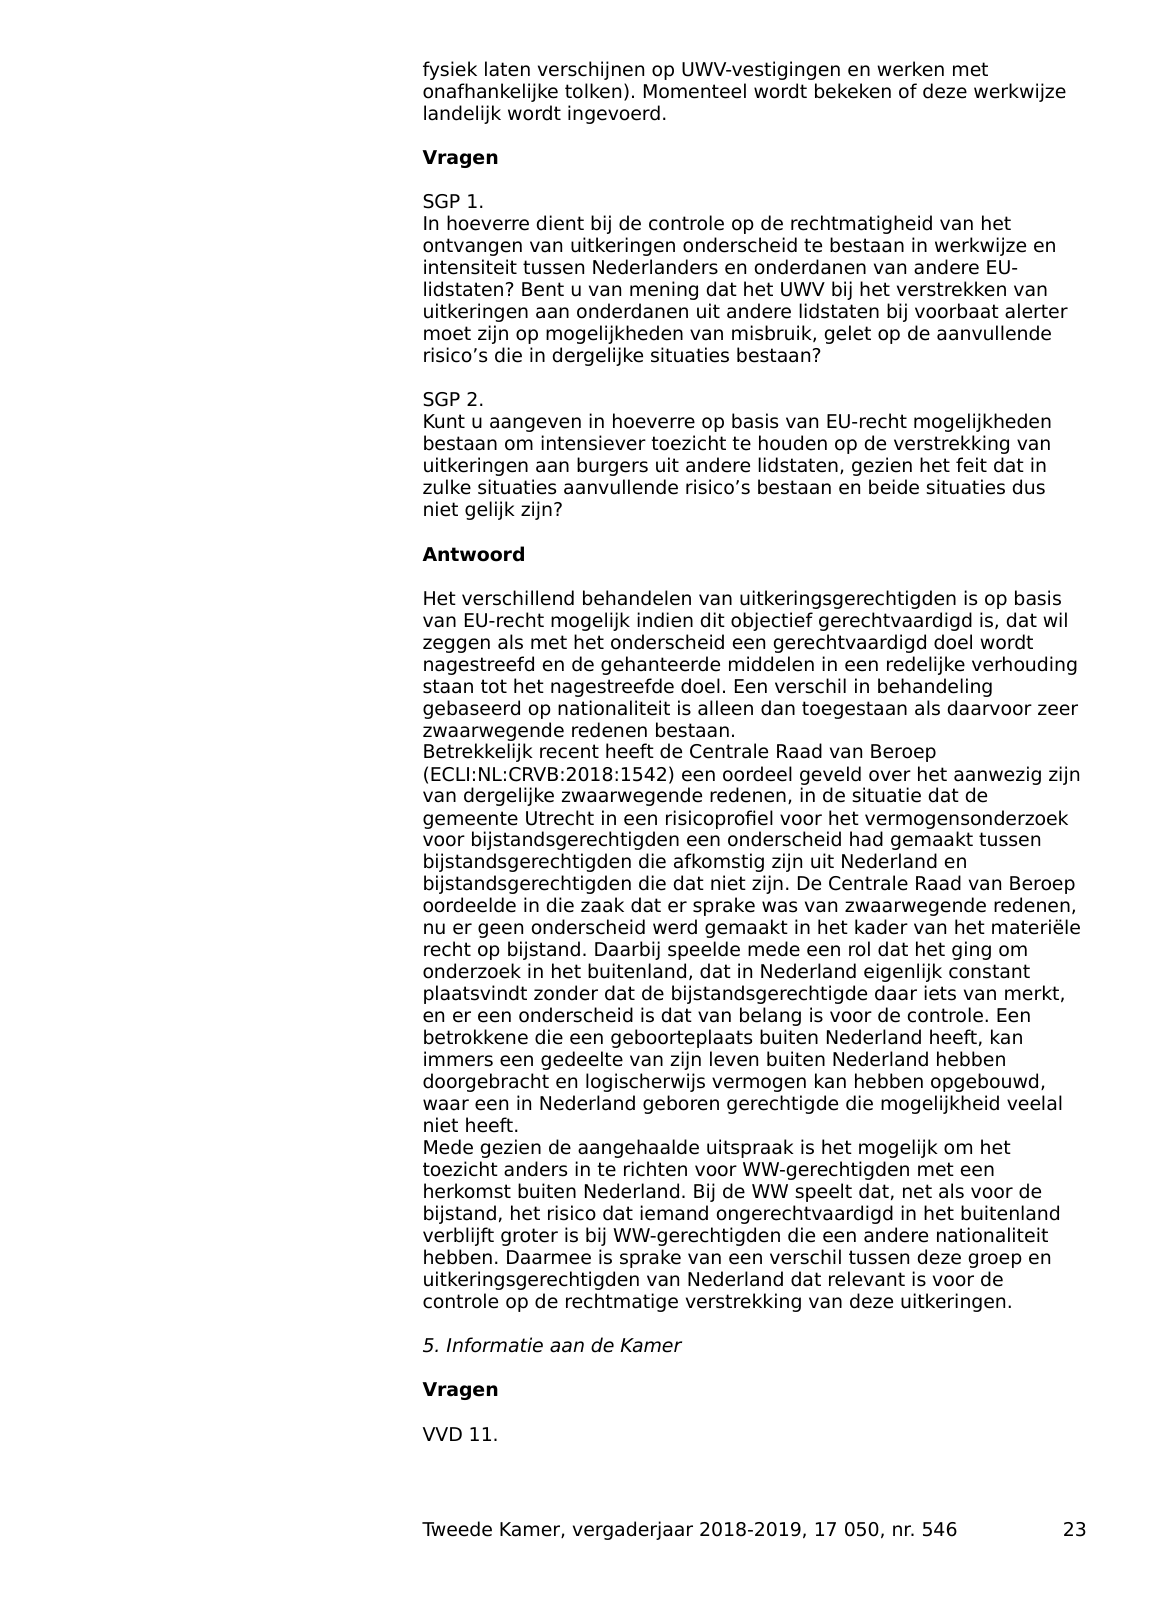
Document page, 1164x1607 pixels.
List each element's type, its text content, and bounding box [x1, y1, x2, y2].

subtitle 5. Informatie aan de Kamer [422, 1335, 1087, 1357]
text SGP 1. [422, 191, 1087, 213]
text Betrekkelijk recent heeft de Centrale Raad van Beroep (ECLI:NL:CRVB:2018:1542) een oordeel geveld over het aanwezig zijn van dergelijke zwaarwegende redenen, in de situatie dat de gemeente Utrecht in een risicoprofiel voor het vermogensonderzoek voor bijstandsgerechtigden een onderscheid had gemaakt tussen bijstandsgerechtigden die afkomstig zijn uit Nederland en bijstandsgerechtigden die dat niet zijn. De Centrale Raad van Beroep oordeelde in die zaak dat er sprake was van zwaarwegende redenen, nu er geen onderscheid werd gemaakt in het kader van het materiële recht op bijstand. Daarbij speelde mede een rol dat het ging om onderzoek in het buitenland, dat in Nederland eigenlijk constant plaatsvindt zonder dat de bijstandsgerechtigde daar iets van merkt, en er een onderscheid is dat van belang is voor de controle. Een betrokkene die een geboorteplaats buiten Nederland heeft, kan immers een gedeelte van zijn leven buiten Nederland hebben doorgebracht en logischerwijs vermogen kan hebben opgebouwd, waar een in Nederland geboren gerechtigde die mogelijkheid veelal niet heeft. [422, 741, 1087, 1137]
subtitle Vragen [422, 147, 1087, 169]
text VVD 11. [422, 1423, 1087, 1445]
text fysiek laten verschijnen op UWV-vestigingen en werken met onafhankelijke tolken). Momenteel wordt bekeken of deze werkwijze landelijk wordt ingevoerd. [422, 59, 1087, 125]
text Mede gezien de aangehaalde uitspraak is het mogelijk om het toezicht anders in te richten voor WW-gerechtigden met een herkomst buiten Nederland. Bij de WW speelt dat, net als voor de bijstand, het risico dat iemand ongerechtvaardigd in het buitenland verblijft groter is bij WW-gerechtigden die een andere nationaliteit hebben. Daarmee is sprake van een verschil tussen deze groep en uitkeringsgerechtigden van Nederland dat relevant is voor de controle op de rechtmatige verstrekking van deze uitkeringen. [422, 1137, 1087, 1313]
subtitle Vragen [422, 1379, 1087, 1401]
subtitle Antwoord [422, 543, 1087, 565]
text Het verschillend behandelen van uitkeringsgerechtigden is op basis van EU-recht mogelijk indien dit objectief gerechtvaardigd is, dat wil zeggen als met het onderscheid een gerechtvaardigd doel wordt nagestreefd en de gehanteerde middelen in een redelijke verhouding staan tot het nagestreefde doel. Een verschil in behandeling gebaseerd op nationaliteit is alleen dan toegestaan als daarvoor zeer zwaarwegende redenen bestaan. [422, 588, 1087, 741]
text Kunt u aangeven in hoeverre op basis van EU-recht mogelijkheden bestaan om intensiever toezicht te houden op de verstrekking van uitkeringen aan burgers uit andere lidstaten, gezien het feit dat in zulke situaties aanvullende risico’s bestaan en beide situaties dus niet gelijk zijn? [422, 411, 1087, 521]
text SGP 2. [422, 389, 1087, 411]
text In hoeverre dient bij de controle op de rechtmatigheid van het ontvangen van uitkeringen onderscheid te bestaan in werkwijze en intensiteit tussen Nederlanders en onderdanen van andere EU-lidstaten? Bent u van mening dat het UWV bij het verstrekken van uitkeringen aan onderdanen uit andere lidstaten bij voorbaat alerter moet zijn op mogelijkheden van misbruik, gelet op de aanvullende risico’s die in dergelijke situaties bestaan? [422, 213, 1087, 367]
